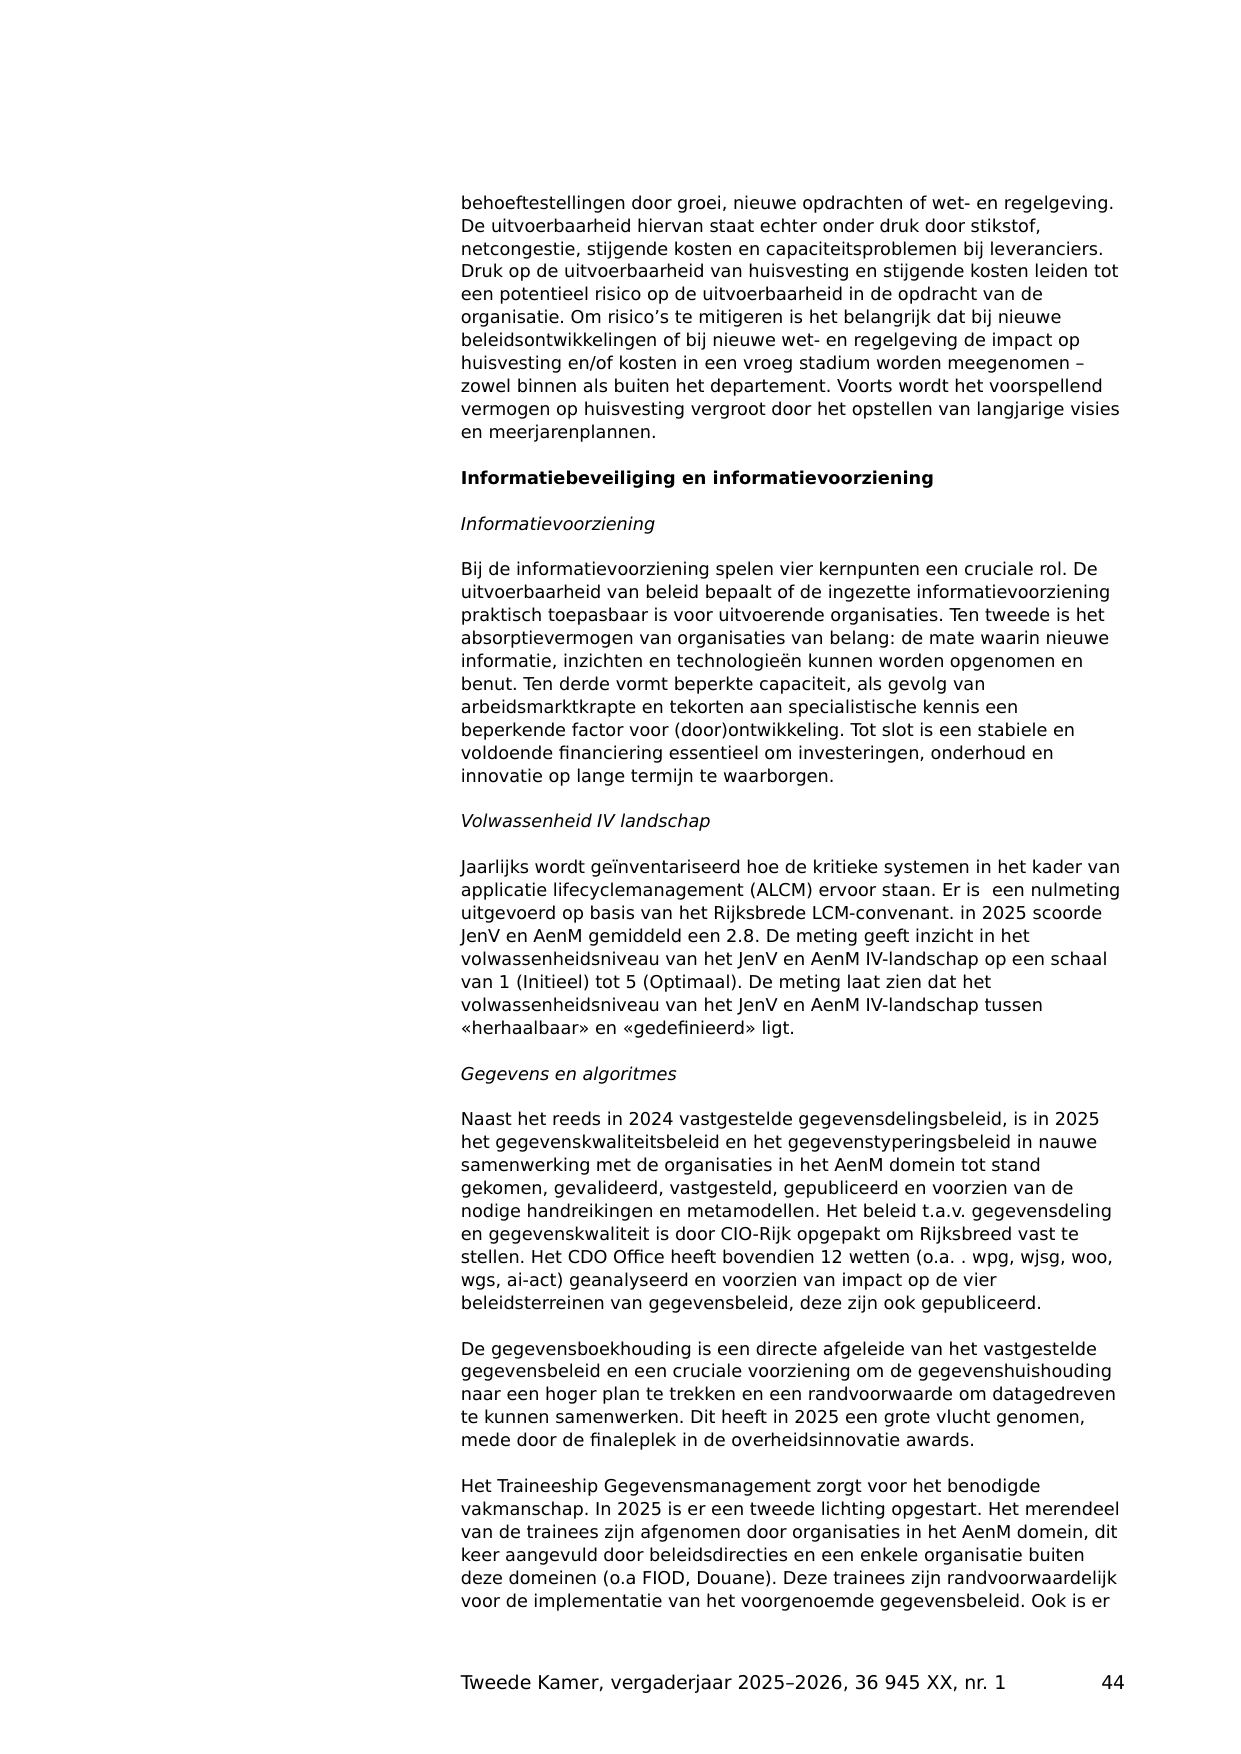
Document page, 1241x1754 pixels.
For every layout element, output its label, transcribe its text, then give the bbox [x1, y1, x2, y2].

text De gegevensboekhouding is een directe afgeleide van het vastgestelde gegevensbeleid en een cruciale voorziening om de gegevenshuishouding naar een hoger plan te trekken en een randvoorwaarde om datagedreven te kunnen samenwerken. Dit heeft in 2025 een grote vlucht genomen, mede door de finaleplek in de overheidsinnovatie awards. [461, 1337, 1125, 1451]
text Informatiebeveiliging en informatievoorziening [461, 466, 1125, 489]
text behoeftestellingen door groei, nieuwe opdrachten of wet- en regelgeving. De uitvoerbaarheid hiervan staat echter onder druk door stikstof, netcongestie, stijgende kosten en capaciteitsproblemen bij leveranciers. Druk op de uitvoerbaarheid van huisvesting en stijgende kosten leiden tot een potentieel risico op de uitvoerbaarheid in de opdracht van de organisatie. Om risico’s te mitigeren is het belangrijk dat bij nieuwe beleidsontwikkelingen of bij nieuwe wet- en regelgeving de impact op huisvesting en/of kosten in een vroeg stadium worden meegenomen – zowel binnen als buiten het departement. Voorts wordt het voorspellend vermogen op huisvesting vergroot door het opstellen van langjarige visies en meerjarenplannen. [461, 191, 1125, 443]
text Gegevens en algoritmes [461, 1062, 1125, 1084]
text Jaarlĳks wordt geïnventariseerd hoe de kritieke systemen in het kader van applicatie lifecyclemanagement (ALCM) ervoor staan. Er is een nulmeting uitgevoerd op basis van het Rĳksbrede LCM-convenant. in 2025 scoorde JenV en AenM gemiddeld een 2.8. De meting geeft inzicht in het volwassenheidsniveau van het JenV en AenM IV-landschap op een schaal van 1 (Initieel) tot 5 (Optimaal). De meting laat zien dat het volwassenheidsniveau van het JenV en AenM IV-landschap tussen «herhaalbaar» en «gedefinieerd» ligt. [461, 855, 1125, 1039]
text Het Traineeship Gegevensmanagement zorgt voor het benodigde vakmanschap. In 2025 is er een tweede lichting opgestart. Het merendeel van de trainees zijn afgenomen door organisaties in het AenM domein, dit keer aangevuld door beleidsdirecties en een enkele organisatie buiten deze domeinen (o.a FIOD, Douane). Deze trainees zijn randvoorwaardelijk voor de implementatie van het voorgenoemde gegevensbeleid. Ook is er [461, 1474, 1125, 1612]
text Informatievoorziening [461, 512, 1125, 534]
text Bij de informatievoorziening spelen vier kernpunten een cruciale rol. De uitvoerbaarheid van beleid bepaalt of de ingezette informatievoorziening praktisch toepasbaar is voor uitvoerende organisaties. Ten tweede is het absorptievermogen van organisaties van belang: de mate waarin nieuwe informatie, inzichten en technologieën kunnen worden opgenomen en benut. Ten derde vormt beperkte capaciteit, als gevolg van arbeidsmarktkrapte en tekorten aan specialistische kennis een beperkende factor voor (door)ontwikkeling. Tot slot is een stabiele en voldoende financiering essentieel om investeringen, onderhoud en innovatie op lange termijn te waarborgen. [461, 557, 1125, 787]
text Volwassenheid IV landschap [461, 809, 1125, 832]
text Naast het reeds in 2024 vastgestelde gegevensdelingsbeleid, is in 2025 het gegevenskwaliteitsbeleid en het gegevenstyperingsbeleid in nauwe samenwerking met de organisaties in het AenM domein tot stand gekomen, gevalideerd, vastgesteld, gepubliceerd en voorzien van de nodige handreikingen en metamodellen. Het beleid t.a.v. gegevensdeling en gegevenskwaliteit is door CIO-Rijk opgepakt om Rijksbreed vast te stellen. Het CDO Office heeft bovendien 12 wetten (o.a. . wpg, wjsg, woo, wgs, ai-act) geanalyseerd en voorzien van impact op de vier beleidsterreinen van gegevensbeleid, deze zijn ook gepubliceerd. [461, 1107, 1125, 1314]
